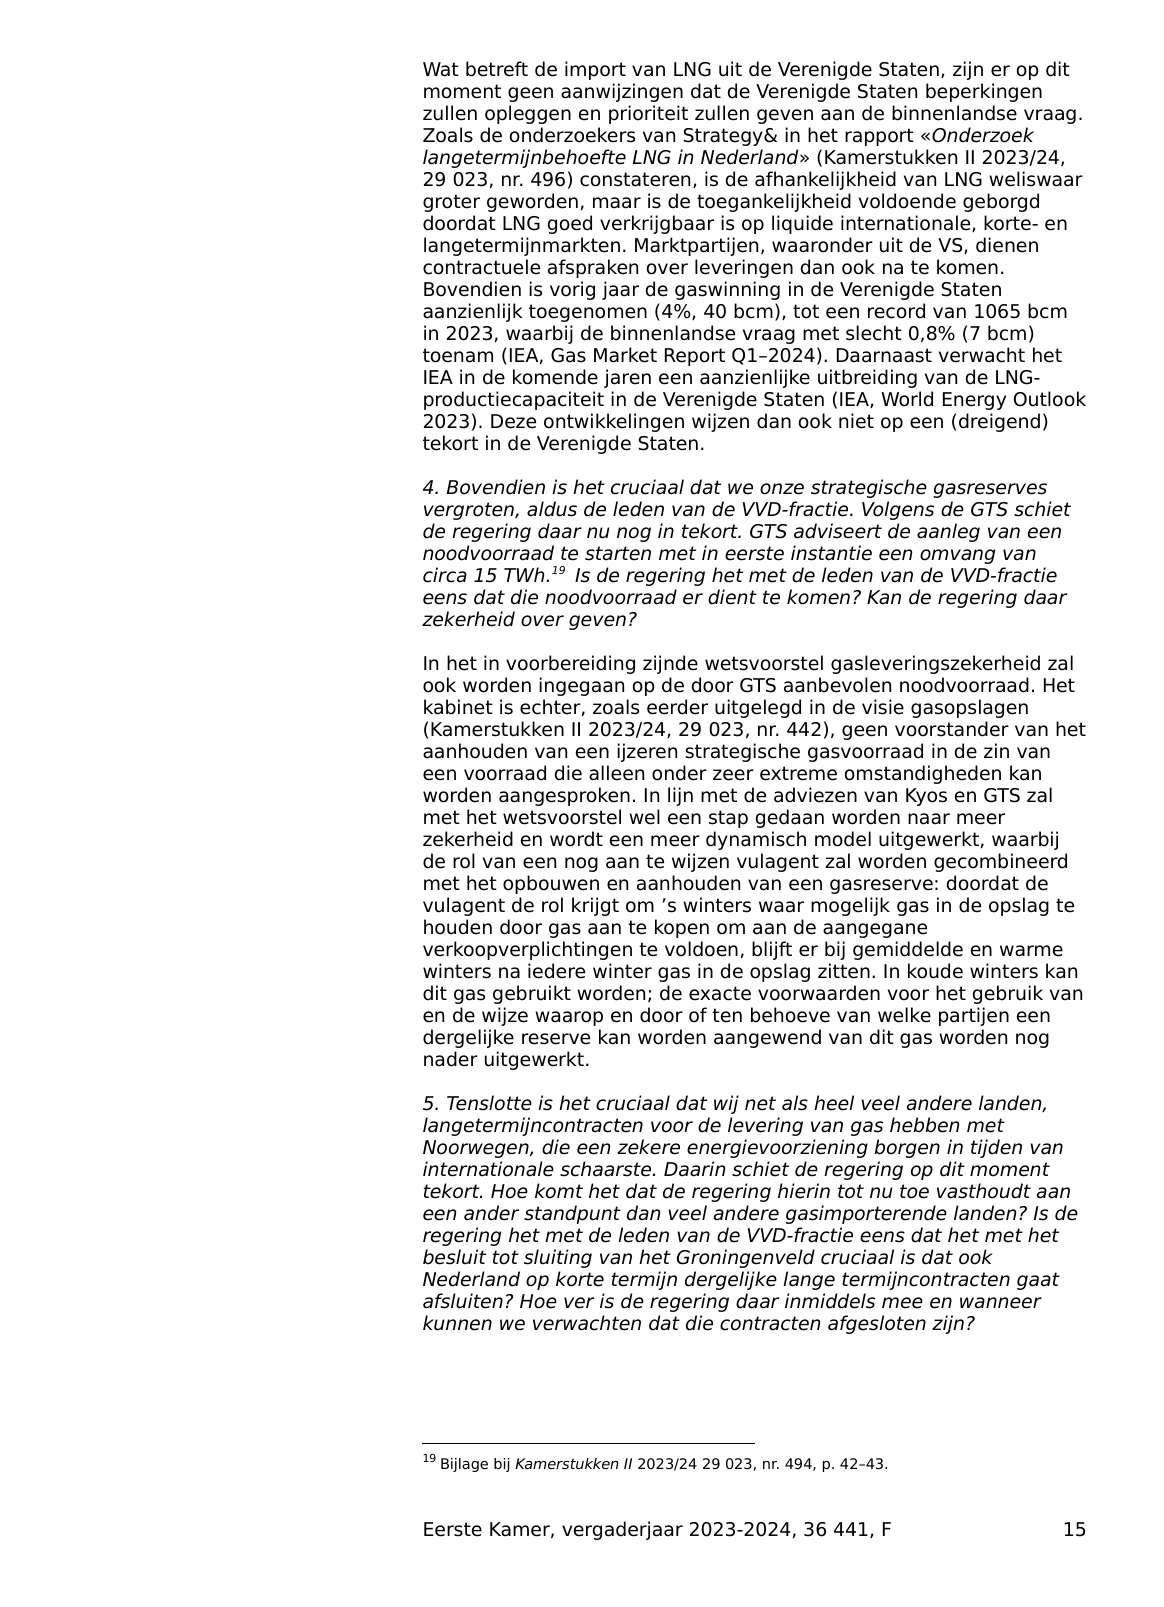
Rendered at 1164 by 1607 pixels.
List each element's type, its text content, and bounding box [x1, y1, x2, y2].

text 4. Bovendien is het cruciaal dat we onze strategische gasreserves vergroten, aldus de leden van de VVD-fractie. Volgens de GTS schiet de regering daar nu nog in tekort. GTS adviseert de aanleg van een noodvoorraad te starten met in eerste instantie een omvang van circa 15 TWh. Is de regering het met de leden van de VVD-fractie eens dat die noodvoorraad er dient te komen? Kan de regering daar zekerheid over geven? [422, 477, 1087, 631]
text Bijlage bij Kamerstukken II 2023/24 29 023, nr. 494, p. 42–43. [422, 1452, 1087, 1474]
text Wat betreft de import van LNG uit de Verenigde Staten, zijn er op dit moment geen aanwijzingen dat de Verenigde Staten beperkingen zullen opleggen en prioriteit zullen geven aan de binnenlandse vraag. Zoals de onderzoekers van Strategy& in het rapport «Onderzoek langetermijnbehoefte LNG in Nederland» (Kamerstukken II 2023/24, 29 023, nr. 496) constateren, is de afhankelijkheid van LNG weliswaar groter geworden, maar is de toegankelijkheid voldoende geborgd doordat LNG goed verkrijgbaar is op liquide internationale, korte- en langetermijnmarkten. Marktpartijen, waaronder uit de VS, dienen contractuele afspraken over leveringen dan ook na te komen. [422, 59, 1087, 279]
text In het in voorbereiding zijnde wetsvoorstel gasleveringszekerheid zal ook worden ingegaan op de door GTS aanbevolen noodvoorraad. Het kabinet is echter, zoals eerder uitgelegd in de visie gasopslagen (Kamerstukken II 2023/24, 29 023, nr. 442), geen voorstander van het aanhouden van een ijzeren strategische gasvoorraad in de zin van een voorraad die alleen onder zeer extreme omstandigheden kan worden aangesproken. In lijn met de adviezen van Kyos en GTS zal met het wetsvoorstel wel een stap gedaan worden naar meer zekerheid en wordt een meer dynamisch model uitgewerkt, waarbij de rol van een nog aan te wijzen vulagent zal worden gecombineerd met het opbouwen en aanhouden van een gasreserve: doordat de vulagent de rol krijgt om ’s winters waar mogelijk gas in de opslag te houden door gas aan te kopen om aan de aangegane verkoopverplichtingen te voldoen, blijft er bij gemiddelde en warme winters na iedere winter gas in de opslag zitten. In koude winters kan dit gas gebruikt worden; de exacte voorwaarden voor het gebruik van en de wijze waarop en door of ten behoeve van welke partijen een dergelijke reserve kan worden aangewend van dit gas worden nog nader uitgewerkt. [422, 653, 1087, 1071]
text 5. Tenslotte is het cruciaal dat wij net als heel veel andere landen, langetermijncontracten voor de levering van gas hebben met Noorwegen, die een zekere energievoorziening borgen in tijden van internationale schaarste. Daarin schiet de regering op dit moment tekort. Hoe komt het dat de regering hierin tot nu toe vasthoudt aan een ander standpunt dan veel andere gasimporterende landen? Is de regering het met de leden van de VVD-fractie eens dat het met het besluit tot sluiting van het Groningenveld cruciaal is dat ook Nederland op korte termijn dergelijke lange termijncontracten gaat afsluiten? Hoe ver is de regering daar inmiddels mee en wanneer kunnen we verwachten dat die contracten afgesloten zijn? [422, 1093, 1087, 1334]
text Bovendien is vorig jaar de gaswinning in de Verenigde Staten aanzienlijk toegenomen (4%, 40 bcm), tot een record van 1065 bcm in 2023, waarbij de binnenlandse vraag met slecht 0,8% (7 bcm) toenam (IEA, Gas Market Report Q1–2024). Daarnaast verwacht het IEA in de komende jaren een aanzienlijke uitbreiding van de LNG-productiecapaciteit in de Verenigde Staten (IEA, World Energy Outlook 2023). Deze ontwikkelingen wijzen dan ook niet op een (dreigend) tekort in de Verenigde Staten. [422, 279, 1087, 455]
